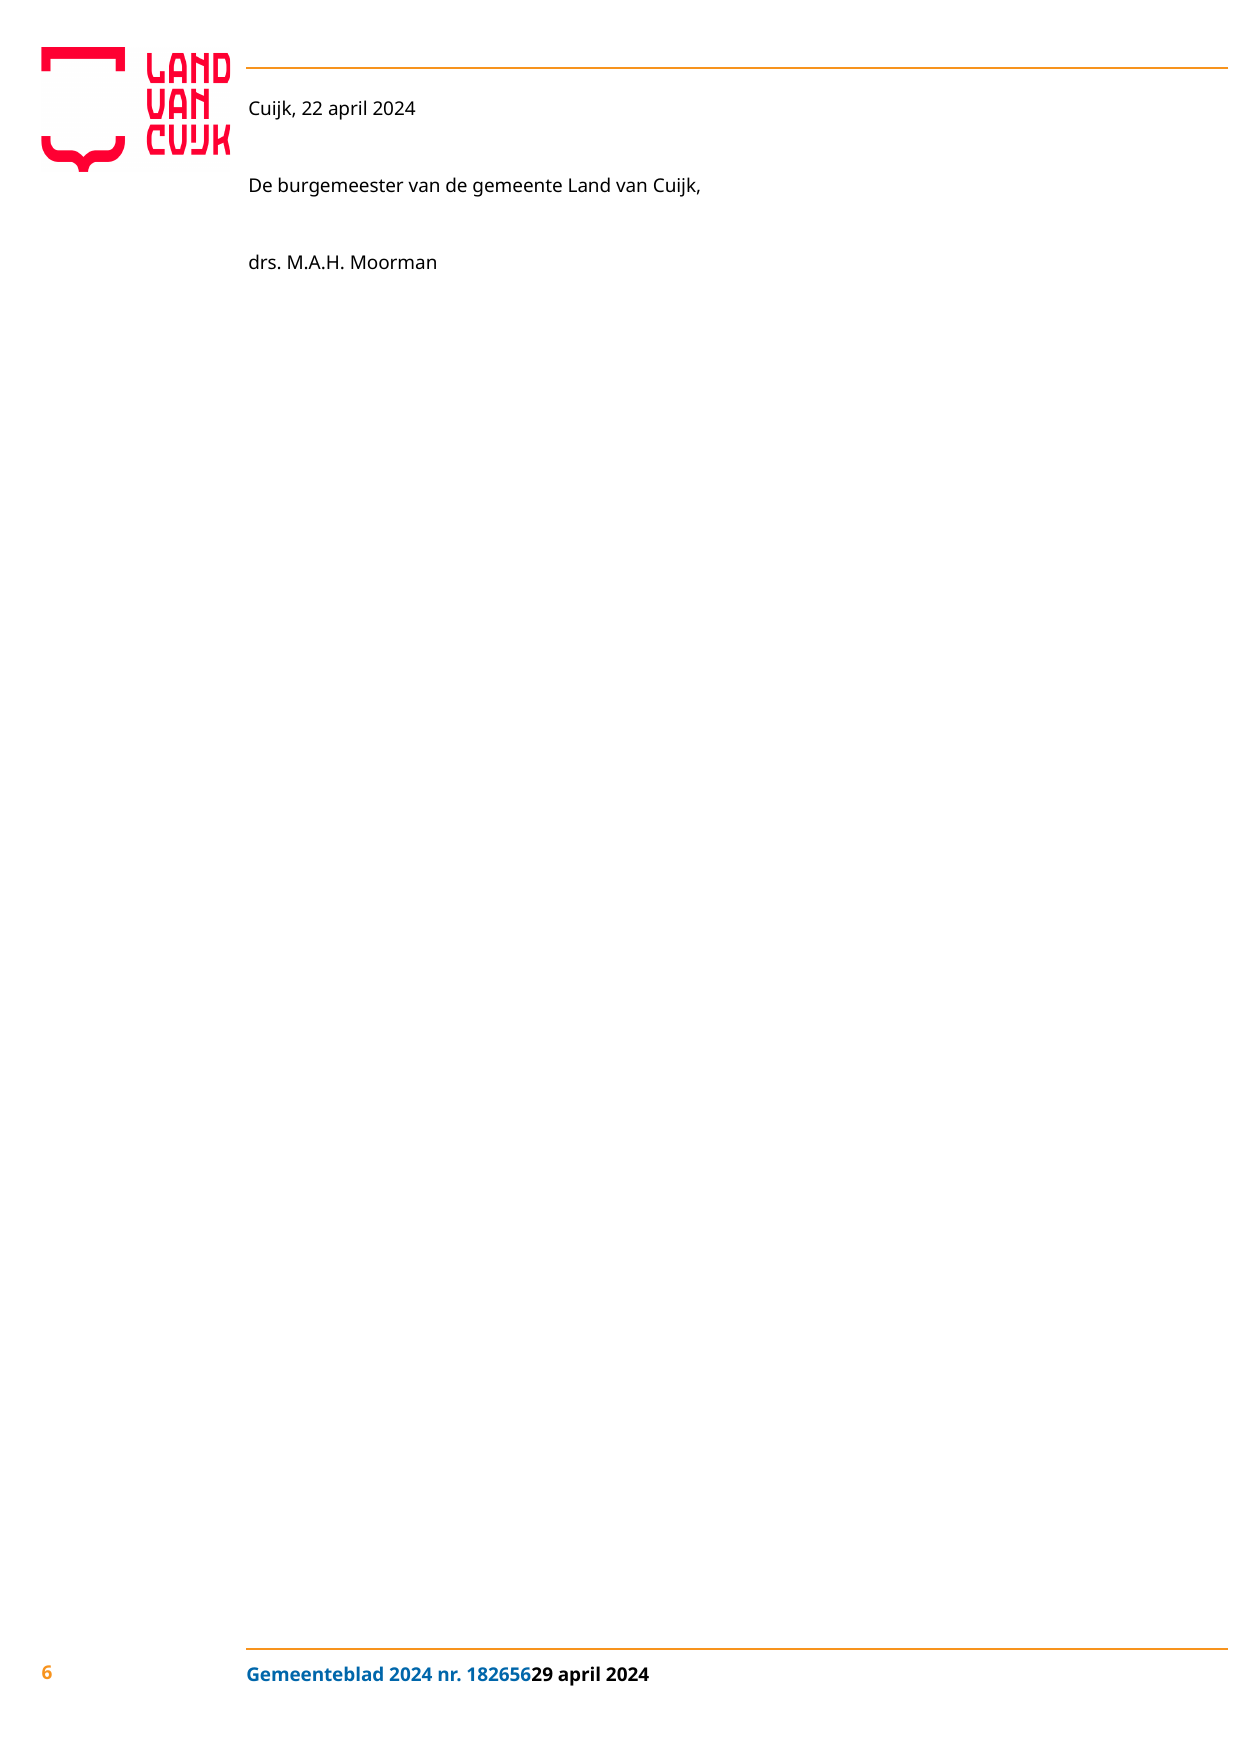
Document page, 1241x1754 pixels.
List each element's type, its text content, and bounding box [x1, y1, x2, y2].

text drs. M.A.H. Moorman [248, 249, 1152, 275]
picture [41, 47, 231, 172]
text De burgemeester van de gemeente Land van Cuijk, [248, 172, 1152, 198]
text Cuijk, 22 april 2024 [248, 95, 1152, 121]
